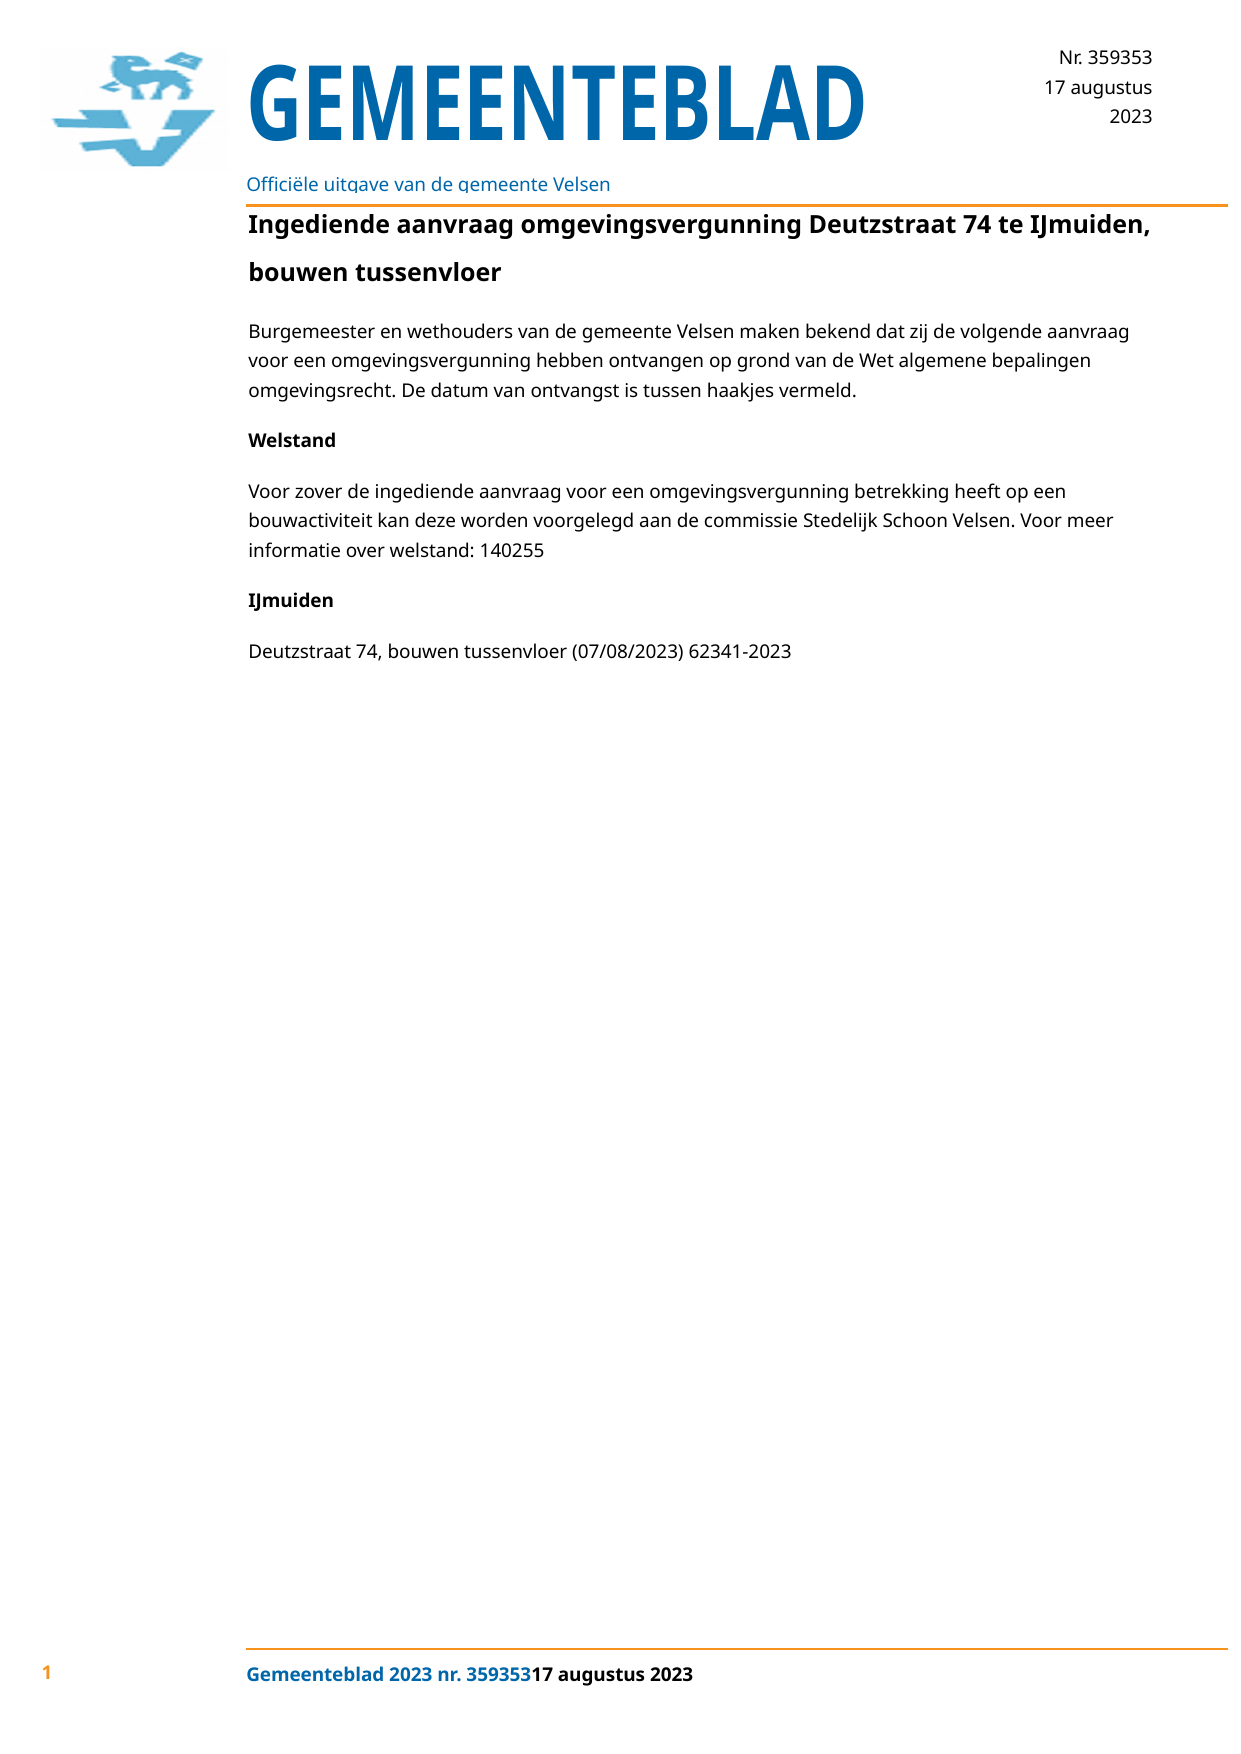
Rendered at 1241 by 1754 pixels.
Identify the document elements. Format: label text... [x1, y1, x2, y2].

text IJmuiden [248, 587, 1152, 613]
text Ingediende aanvraag omgevingsvergunning Deutzstraat 74 te IJmuiden, bouwen tussenvloer [248, 207, 1152, 288]
text Burgemeester en wethouders van de gemeente Velsen maken bekend dat zij de volgende aanvraag voor een omgevingsvergunning hebben ontvangen op grond van de Wet algemene bepalingen omgevingsrecht. De datum van ontvangst is tussen haakjes vermeld. [248, 318, 1152, 403]
text Deutzstraat 74, bouwen tussenvloer (07/08/2023) 62341-2023 [248, 638, 1152, 664]
picture [41, 47, 231, 172]
text Welstand [248, 427, 1152, 453]
text Voor zover de ingediende aanvraag voor een omgevingsvergunning betrekking heeft op een bouwactiviteit kan deze worden voorgelegd aan de commissie Stedelijk Schoon Velsen. Voor meer informatie over welstand: 140255 [248, 478, 1152, 563]
